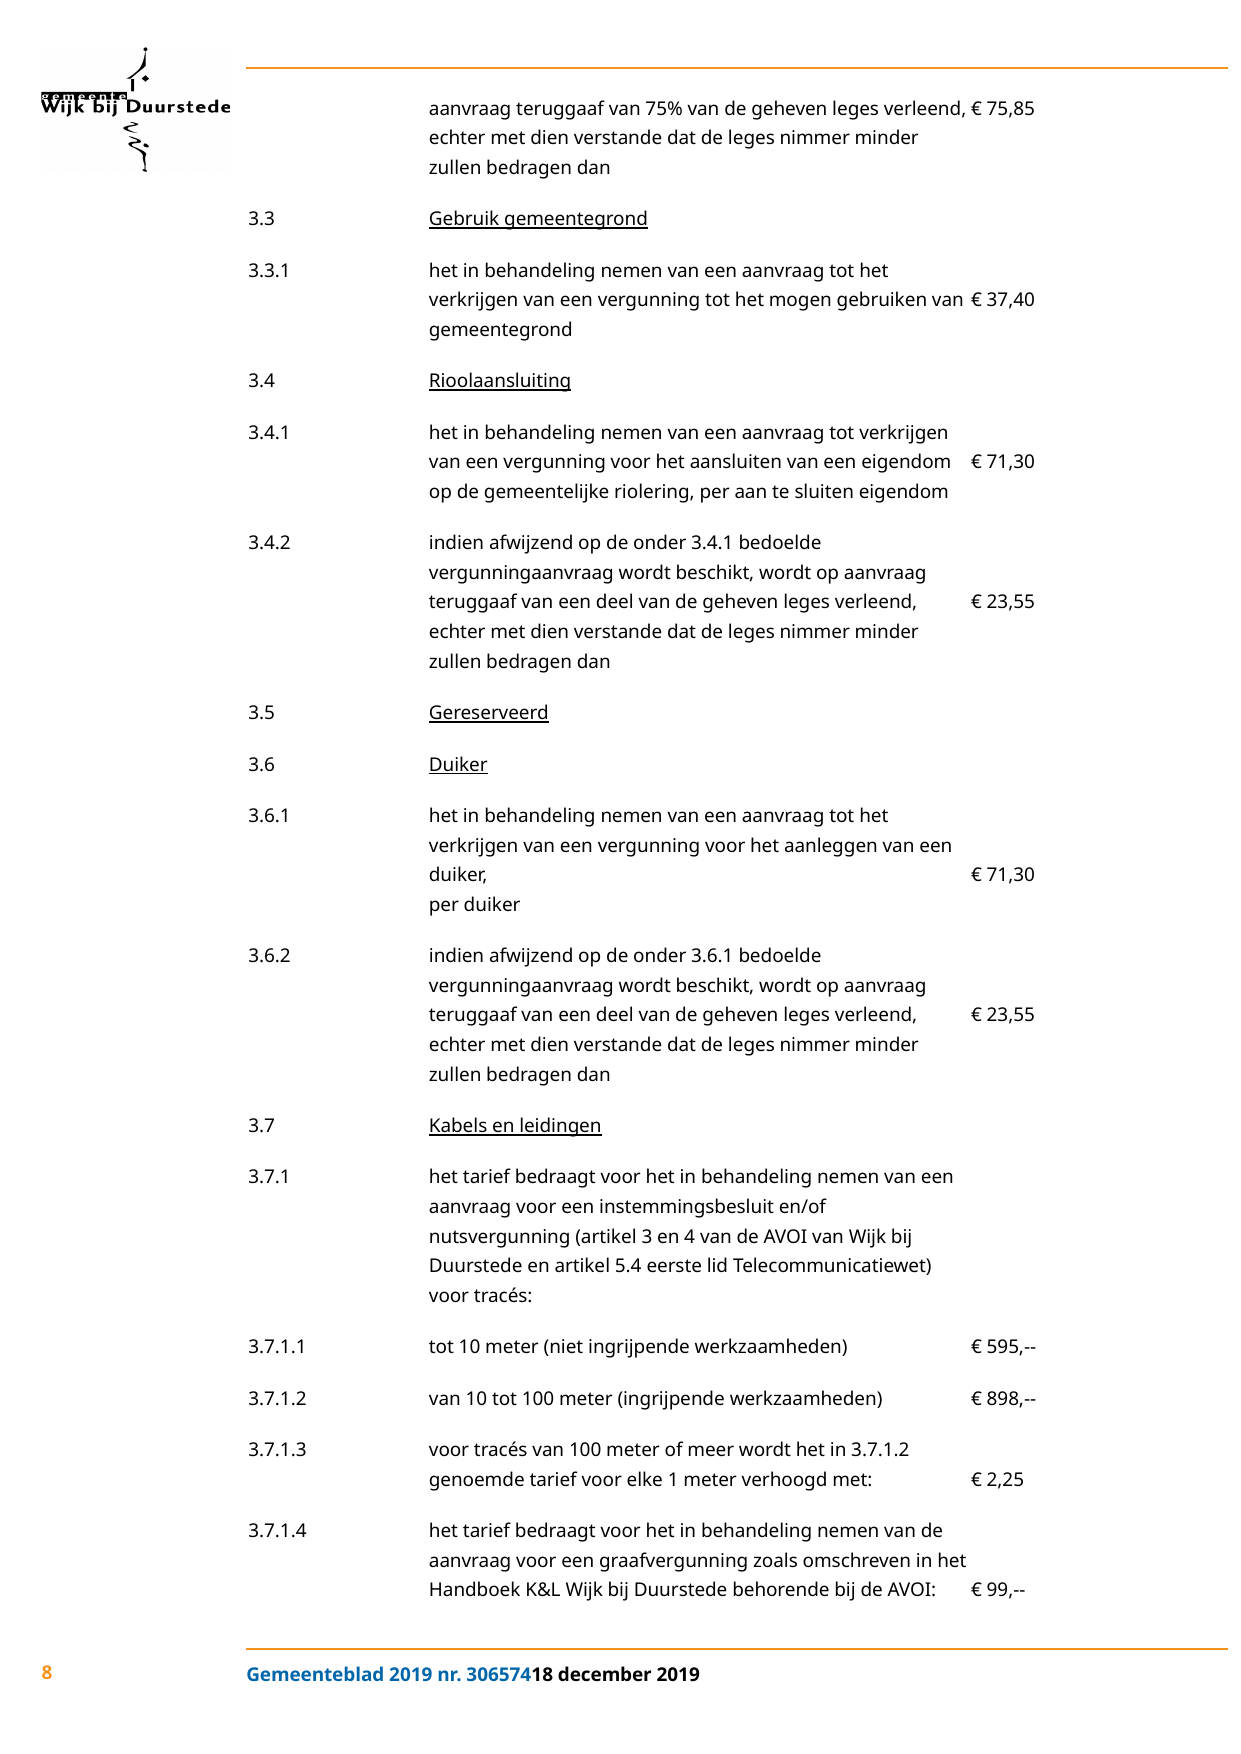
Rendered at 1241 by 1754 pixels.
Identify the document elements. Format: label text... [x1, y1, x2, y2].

table_cell tot 10 meter (niet ingrijpende werkzaamheden) [429, 1334, 971, 1359]
table_cell [248, 95, 429, 180]
table_cell het tarief bedraagt voor het in behandeling nemen van de aanvraag voor een graafvergunning zoals omschreven in het Handboek K&L Wijk bij Duurstede behorende bij de AVOI: [429, 1518, 971, 1602]
table_cell [971, 1359, 1152, 1385]
table_cell € 2,25 [971, 1436, 1152, 1492]
table_cell [429, 725, 971, 751]
table_cell Gebruik gemeentegrond [429, 205, 971, 231]
table_cell 3.5 [248, 699, 429, 725]
table_cell [248, 725, 429, 751]
table_cell [971, 368, 1152, 393]
table_cell 3.7.1 [248, 1164, 429, 1308]
table_cell 3.3 [248, 205, 429, 231]
table_cell [971, 777, 1152, 802]
table_cell [429, 777, 971, 802]
table_cell [429, 917, 971, 942]
table_cell [429, 1087, 971, 1112]
table_cell [248, 917, 429, 942]
table_cell [971, 751, 1152, 777]
table_cell [248, 180, 429, 205]
table_cell het in behandeling nemen van een aanvraag tot verkrijgen van een vergunning voor het aansluiten van een eigendom op de gemeentelijke riolering, per aan te sluiten eigendom [429, 419, 971, 504]
table_cell [429, 1308, 971, 1333]
table_cell [248, 1087, 429, 1112]
table_cell [971, 504, 1152, 529]
table_cell [248, 674, 429, 699]
table_cell [971, 917, 1152, 942]
table_cell [248, 777, 429, 802]
table_cell 3.7.1.2 [248, 1385, 429, 1411]
table_cell [248, 393, 429, 419]
table_cell [971, 1112, 1152, 1138]
table_cell indien afwijzend op de onder 3.4.1 bedoelde vergunningaanvraag wordt beschikt, wordt op aanvraag teruggaaf van een deel van de geheven leges verleend, echter met dien verstande dat de leges nimmer minder zullen bedragen dan [429, 530, 971, 674]
table_cell [248, 342, 429, 367]
table_cell € 595,-- [971, 1334, 1152, 1359]
table_cell € 71,30 [971, 802, 1152, 917]
table_cell [971, 674, 1152, 699]
table_cell 3.7.1.1 [248, 1334, 429, 1359]
table_cell [429, 1359, 971, 1385]
table_cell [248, 1411, 429, 1436]
table_cell 3.6.2 [248, 943, 429, 1087]
table_cell [248, 231, 429, 257]
table_cell [429, 231, 971, 257]
table_cell voor tracés van 100 meter of meer wordt het in 3.7.1.2 genoemde tarief voor elke 1 meter verhoogd met: [429, 1436, 971, 1492]
table_cell € 71,30 [971, 419, 1152, 504]
table_cell 3.6 [248, 751, 429, 777]
table_cell Duiker [429, 751, 971, 777]
table_cell 3.7 [248, 1112, 429, 1138]
table_cell [429, 674, 971, 699]
table_cell [971, 342, 1152, 367]
table_cell € 898,-- [971, 1385, 1152, 1411]
table_cell 3.3.1 [248, 257, 429, 342]
table_cell [429, 1492, 971, 1517]
table_cell [971, 231, 1152, 257]
table_cell 3.7.1.3 [248, 1436, 429, 1492]
table_cell € 99,-- [971, 1518, 1152, 1602]
table_cell Kabels en leidingen [429, 1112, 971, 1138]
table_cell 3.4.1 [248, 419, 429, 504]
table_cell [971, 699, 1152, 725]
table_cell aanvraag teruggaaf van 75% van de geheven leges verleend, echter met dien verstande dat de leges nimmer minder zullen bedragen dan [429, 95, 971, 180]
table_cell [248, 1492, 429, 1517]
table_cell € 37,40 [971, 257, 1152, 342]
table_cell van 10 tot 100 meter (ingrijpende werkzaamheden) [429, 1385, 971, 1411]
table_cell € 75,85 [971, 95, 1152, 180]
table_cell [971, 1492, 1152, 1517]
table_cell [248, 504, 429, 529]
table_cell indien afwijzend op de onder 3.6.1 bedoelde vergunningaanvraag wordt beschikt, wordt op aanvraag teruggaaf van een deel van de geheven leges verleend, echter met dien verstande dat de leges nimmer minder zullen bedragen dan [429, 943, 971, 1087]
table_cell [429, 1411, 971, 1436]
table_cell Gereserveerd [429, 699, 971, 725]
table_cell [248, 1308, 429, 1333]
table_cell Rioolaansluiting [429, 368, 971, 393]
table_cell 3.4.2 [248, 530, 429, 674]
table_cell [429, 342, 971, 367]
table_cell [971, 1138, 1152, 1164]
table_cell [971, 1411, 1152, 1436]
table_cell € 23,55 [971, 530, 1152, 674]
table_cell 3.6.1 [248, 802, 429, 917]
table_cell [971, 180, 1152, 205]
picture [41, 47, 231, 172]
table_cell [971, 205, 1152, 231]
table_cell [429, 1138, 971, 1164]
table_cell [971, 1308, 1152, 1333]
table_cell [248, 1359, 429, 1385]
table_cell [429, 504, 971, 529]
table_cell het tarief bedraagt voor het in behandeling nemen van een aanvraag voor een instemmingsbesluit en/of nutsvergunning (artikel 3 en 4 van de AVOI van Wijk bij Duurstede en artikel 5.4 eerste lid Telecommunicatiewet) voor tracés: [429, 1164, 971, 1308]
table_cell [971, 1087, 1152, 1112]
table_cell 3.7.1.4 [248, 1518, 429, 1602]
table_cell [971, 1164, 1152, 1308]
table_cell [429, 393, 971, 419]
table_cell het in behandeling nemen van een aanvraag tot het verkrijgen van een vergunning tot het mogen gebruiken van gemeentegrond [429, 257, 971, 342]
table_cell [248, 1138, 429, 1164]
table_cell [429, 180, 971, 205]
table_cell € 23,55 [971, 943, 1152, 1087]
table_cell [971, 393, 1152, 419]
table_cell het in behandeling nemen van een aanvraag tot het verkrijgen van een vergunning voor het aanleggen van een duiker, per duiker [429, 802, 971, 917]
table_cell [971, 725, 1152, 751]
table_cell 3.4 [248, 368, 429, 393]
